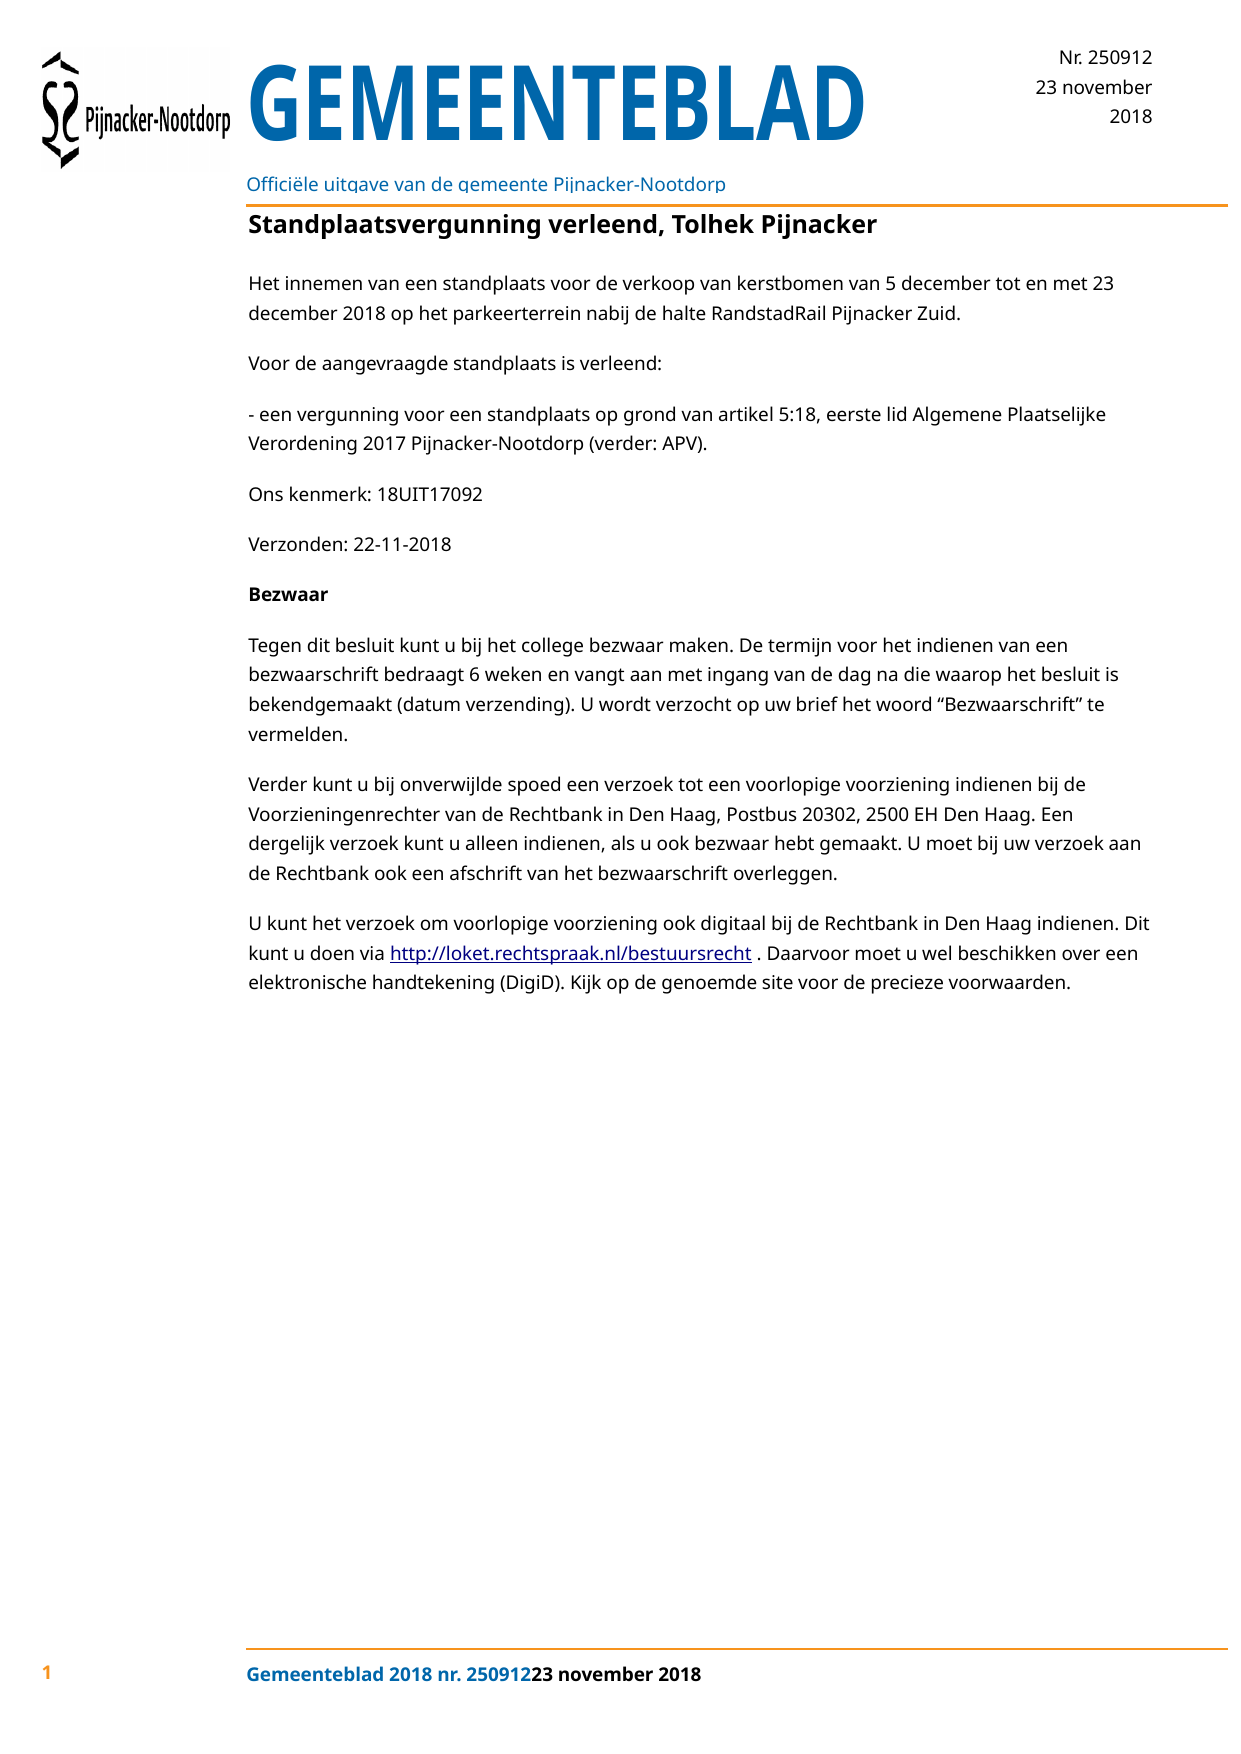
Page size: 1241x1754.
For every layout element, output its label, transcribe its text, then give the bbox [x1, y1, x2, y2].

text U kunt het verzoek om voorlopige voorziening ook digitaal bij de Rechtbank in Den Haag indienen. Dit kunt u doen via http://loket.rechtspraak.nl/bestuursrecht . Daarvoor moet u wel beschikken over een elektronische handtekening (DigiD). Kijk op de genoemde site voor de precieze voorwaarden. [248, 910, 1152, 995]
text Ons kenmerk: 18UIT17092 [248, 481, 1152, 506]
text Standplaatsvergunning verleend, Tolhek Pijnacker [248, 207, 1152, 241]
text Verzonden: 22-11-2018 [248, 531, 1152, 557]
text Tegen dit besluit kunt u bij het college bezwaar maken. De termijn voor het indienen van een bezwaarschrift bedraagt 6 weken en vangt aan met ingang van de dag na die waarop het besluit is bekendgemaakt (datum verzending). U wordt verzocht op uw brief het woord “Bezwaarschrift” te vermelden. [248, 632, 1152, 746]
text - een vergunning voor een standplaats op grond van artikel 5:18, eerste lid Algemene Plaatselijke Verordening 2017 Pijnacker-Nootdorp (verder: APV). [248, 401, 1152, 456]
text Voor de aangevraagde standplaats is verleend: [248, 350, 1152, 376]
text Bezwaar [248, 582, 1152, 607]
text Verder kunt u bij onverwijlde spoed een verzoek tot een voorlopige voorziening indienen bij de Voorzieningenrechter van de Rechtbank in Den Haag, Postbus 20302, 2500 EH Den Haag. Een dergelijk verzoek kunt u alleen indienen, als u ook bezwaar hebt gemaakt. U moet bij uw verzoek aan de Rechtbank ook een afschrift van het bezwaarschrift overleggen. [248, 771, 1152, 886]
text Het innemen van een standplaats voor de verkoop van kerstbomen van 5 december tot en met 23 december 2018 op het parkeerterrein nabij de halte RandstadRail Pijnacker Zuid. [248, 270, 1152, 326]
picture [41, 47, 231, 172]
